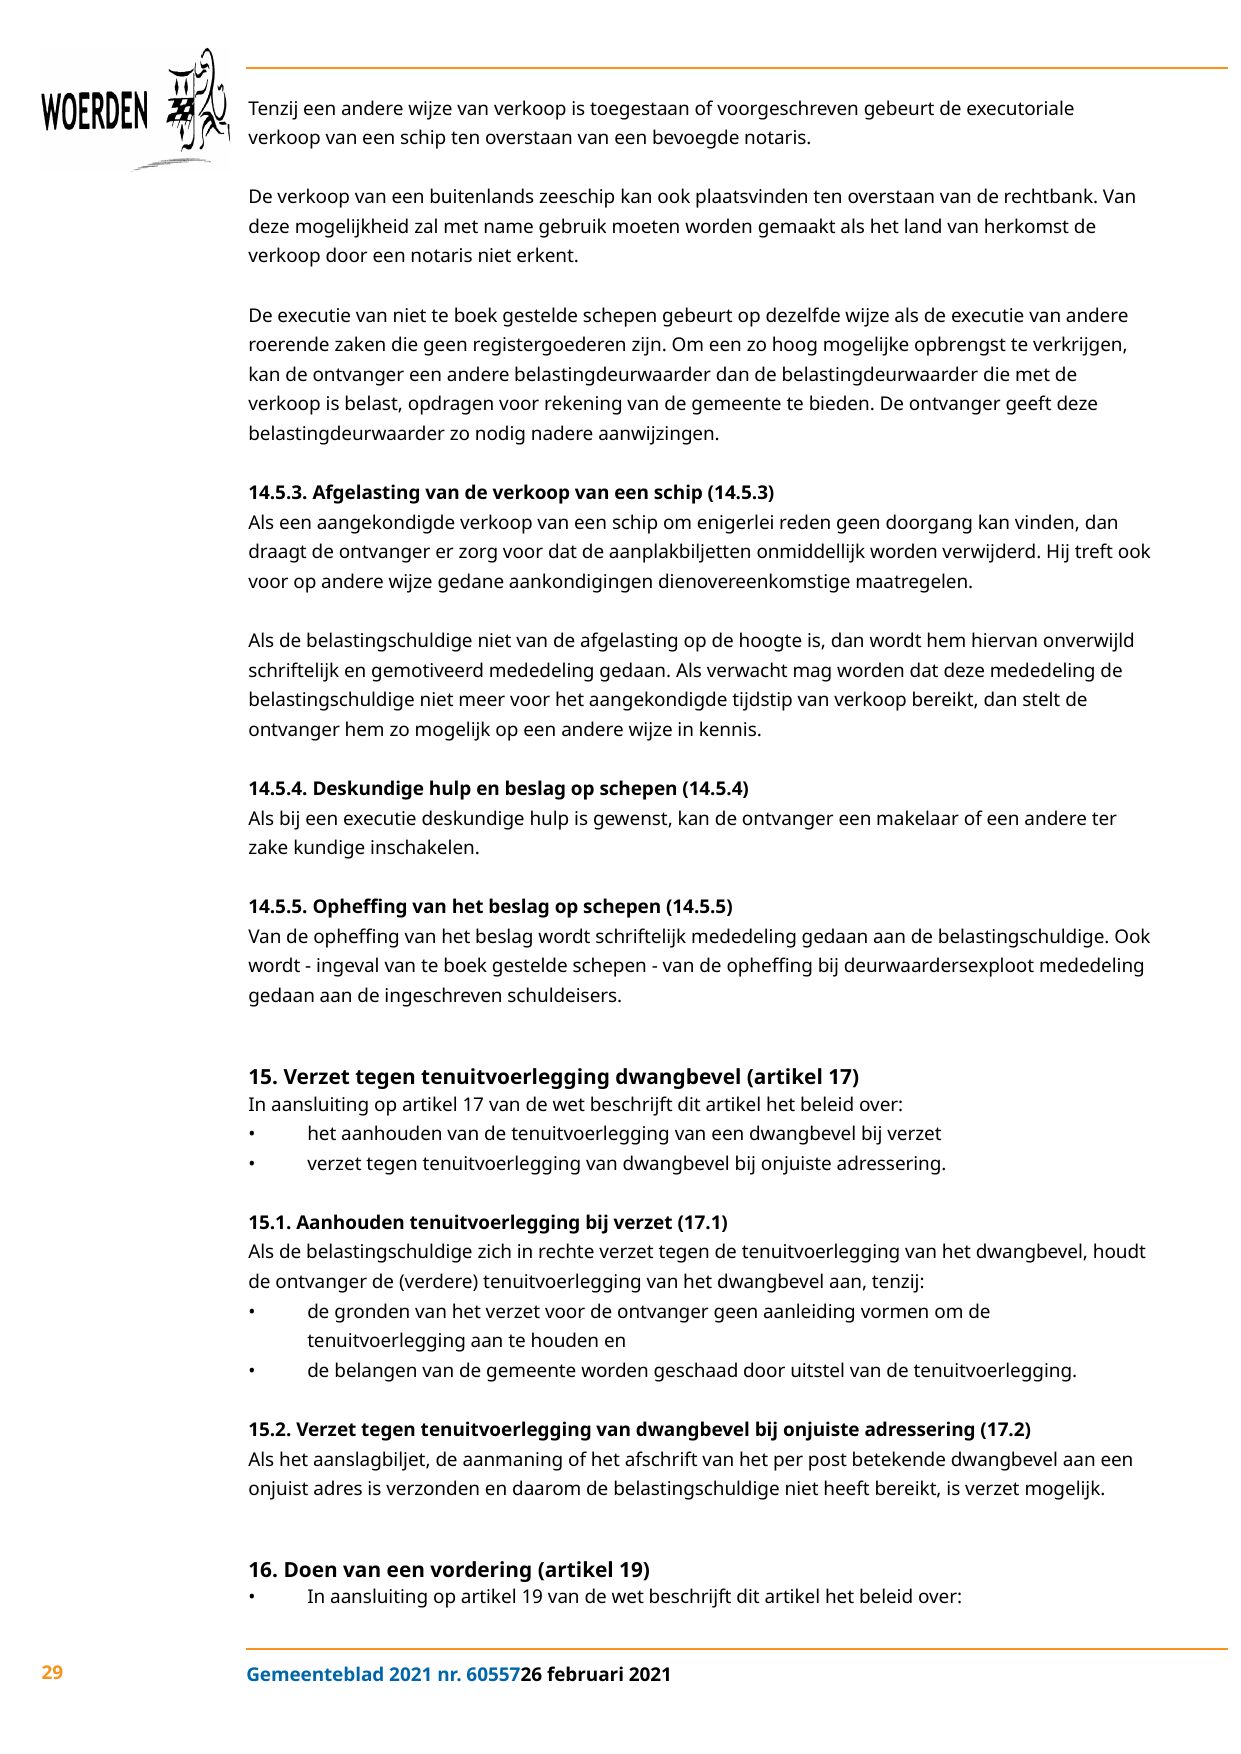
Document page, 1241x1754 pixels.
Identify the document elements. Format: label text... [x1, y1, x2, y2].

text 14.5.4. Deskundige hulp en beslag op schepen (14.5.4) [248, 775, 1152, 801]
text Als het aanslagbiljet, de aanmaning of het afschrift van het per post betekende dwangbevel aan een onjuist adres is verzonden en daarom de belastingschuldige niet heeft bereikt, is verzet mogelijk. [248, 1446, 1152, 1501]
picture [41, 47, 231, 172]
text 15.1. Aanhouden tenuitvoerlegging bij verzet (17.1) [248, 1209, 1152, 1235]
list het aanhouden van de tenuitvoerlegging van een dwangbevel bij verzet [248, 1120, 1152, 1146]
text In aansluiting op artikel 17 van de wet beschrijft dit artikel het beleid over: [248, 1091, 1152, 1116]
text 15.2. Verzet tegen tenuitvoerlegging van dwangbevel bij onjuiste adressering (17.2) [248, 1416, 1152, 1442]
text 16. Doen van een vordering (artikel 19) [248, 1555, 1152, 1584]
text 14.5.5. Opheffing van het beslag op schepen (14.5.5) [248, 893, 1152, 919]
text De verkoop van een buitenlands zeeschip kan ook plaatsvinden ten overstaan van de rechtbank. Van deze mogelijkheid zal met name gebruik moeten worden gemaakt als het land van herkomst de verkoop door een notaris niet erkent. [248, 183, 1152, 268]
text Tenzij een andere wijze van verkoop is toegestaan of voorgeschreven gebeurt de executoriale verkoop van een schip ten overstaan van een bevoegde notaris. [248, 95, 1152, 150]
text 15. Verzet tegen tenuitvoerlegging dwangbevel (artikel 17) [248, 1062, 1152, 1091]
text Als de belastingschuldige zich in rechte verzet tegen de tenuitvoerlegging van het dwangbevel, houdt de ontvanger de (verdere) tenuitvoerlegging van het dwangbevel aan, tenzij: [248, 1239, 1152, 1294]
list de belangen van de gemeente worden geschaad door uitstel van de tenuitvoerlegging. [248, 1357, 1152, 1383]
list In aansluiting op artikel 19 van de wet beschrijft dit artikel het beleid over: [248, 1584, 1152, 1609]
list de gronden van het verzet voor de ontvanger geen aanleiding vormen om de tenuitvoerlegging aan te houden en [248, 1298, 1152, 1353]
text Als de belastingschuldige niet van de afgelasting op de hoogte is, dan wordt hem hiervan onverwijld schriftelijk en gemotiveerd mededeling gedaan. Als verwacht mag worden dat deze mededeling de belastingschuldige niet meer voor het aangekondigde tijdstip van verkoop bereikt, dan stelt de ontvanger hem zo mogelijk op een andere wijze in kennis. [248, 627, 1152, 742]
text Van de opheffing van het beslag wordt schriftelijk mededeling gedaan aan de belastingschuldige. Ook wordt - ingeval van te boek gestelde schepen - van de opheffing bij deurwaardersexploot mededeling gedaan aan de ingeschreven schuldeisers. [248, 923, 1152, 1008]
text 14.5.3. Afgelasting van de verkoop van een schip (14.5.3) [248, 479, 1152, 505]
text Als bij een executie deskundige hulp is gewenst, kan de ontvanger een makelaar of een andere ter zake kundige inschakelen. [248, 805, 1152, 860]
text Als een aangekondigde verkoop van een schip om enigerlei reden geen doorgang kan vinden, dan draagt de ontvanger er zorg voor dat de aanplakbiljetten onmiddellijk worden verwijderd. Hij treft ook voor op andere wijze gedane aankondigingen dienovereenkomstige maatregelen. [248, 509, 1152, 594]
text De executie van niet te boek gestelde schepen gebeurt op dezelfde wijze als de executie van andere roerende zaken die geen registergoederen zijn. Om een zo hoog mogelijke opbrengst te verkrijgen, kan de ontvanger een andere belastingdeurwaarder dan de belastingdeurwaarder die met de verkoop is belast, opdragen voor rekening van de gemeente te bieden. De ontvanger geeft deze belastingdeurwaarder zo nodig nadere aanwijzingen. [248, 302, 1152, 446]
list verzet tegen tenuitvoerlegging van dwangbevel bij onjuiste adressering. [248, 1150, 1152, 1176]
